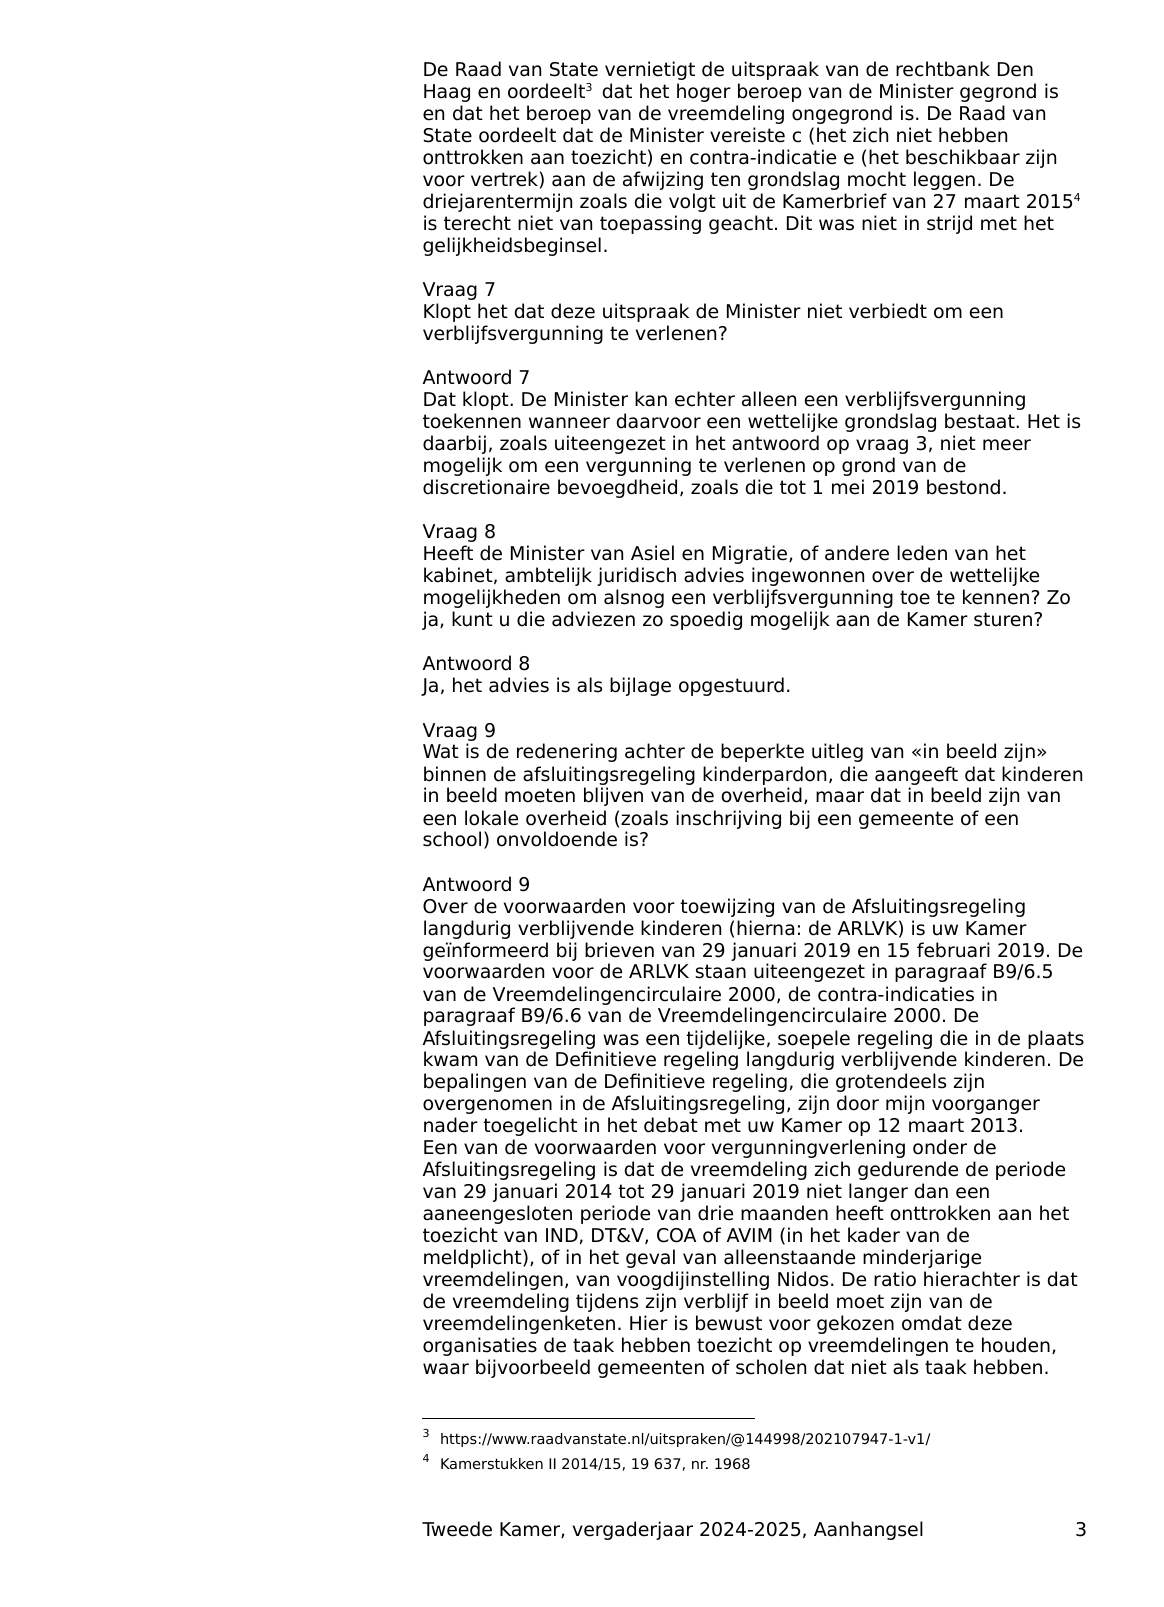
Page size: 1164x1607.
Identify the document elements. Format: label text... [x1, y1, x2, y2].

text Vraag 9 [422, 719, 1087, 741]
text Dat klopt. De Minister kan echter alleen een verblijfsvergunning toekennen wanneer daarvoor een wettelijke grondslag bestaat. Het is daarbij, zoals uiteengezet in het antwoord op vraag 3, niet meer mogelijk om een vergunning te verlenen op grond van de discretionaire bevoegdheid, zoals die tot 1 mei 2019 bestond. [422, 389, 1087, 499]
text Antwoord 8 [422, 653, 1087, 675]
text Vraag 7 [422, 279, 1087, 301]
text Antwoord 7 [422, 367, 1087, 389]
text Klopt het dat deze uitspraak de Minister niet verbiedt om een verblijfsvergunning te verlenen? [422, 301, 1087, 345]
text Over de voorwaarden voor toewijzing van de Afsluitingsregeling langdurig verblijvende kinderen (hierna: de ARLVK) is uw Kamer geïnformeerd bij brieven van 29 januari 2019 en 15 februari 2019. De voorwaarden voor de ARLVK staan uiteengezet in paragraaf B9/6.5 van de Vreemdelingencirculaire 2000, de contra-indicaties in paragraaf B9/6.6 van de Vreemdelingencirculaire 2000. De Afsluitingsregeling was een tijdelijke, soepele regeling die in de plaats kwam van de Definitieve regeling langdurig verblijvende kinderen. De bepalingen van de Definitieve regeling, die grotendeels zijn overgenomen in de Afsluitingsregeling, zijn door mijn voorganger nader toegelicht in het debat met uw Kamer op 12 maart 2013. [422, 896, 1087, 1137]
text Kamerstukken II 2014/15, 19 637, nr. 1968 [422, 1452, 1087, 1474]
text https://www.raadvanstate.nl/uitspraken/@144998/202107947-1-v1/ [422, 1427, 1087, 1449]
text Antwoord 9 [422, 873, 1087, 896]
text Wat is de redenering achter de beperkte uitleg van «in beeld zijn» binnen de afsluitingsregeling kinderpardon, die aangeeft dat kinderen in beeld moeten blijven van de overheid, maar dat in beeld zijn van een lokale overheid (zoals inschrijving bij een gemeente of een school) onvoldoende is? [422, 741, 1087, 851]
text Vraag 8 [422, 521, 1087, 543]
text Ja, het advies is als bijlage opgestuurd. [422, 675, 1087, 697]
text Een van de voorwaarden voor vergunningverlening onder de Afsluitingsregeling is dat de vreemdeling zich gedurende de periode van 29 januari 2014 tot 29 januari 2019 niet langer dan een aaneengesloten periode van drie maanden heeft onttrokken aan het toezicht van IND, DT&V, COA of AVIM (in het kader van de meldplicht), of in het geval van alleenstaande minderjarige vreemdelingen, van voogdijinstelling Nidos. De ratio hierachter is dat de vreemdeling tijdens zijn verblijf in beeld moet zijn van de vreemdelingenketen. Hier is bewust voor gekozen omdat deze organisaties de taak hebben toezicht op vreemdelingen te houden, waar bijvoorbeeld gemeenten of scholen dat niet als taak hebben. [422, 1137, 1087, 1379]
text De Raad van State vernietigt de uitspraak van de rechtbank Den Haag en oordeelt dat het hoger beroep van de Minister gegrond is en dat het beroep van de vreemdeling ongegrond is. De Raad van State oordeelt dat de Minister vereiste c (het zich niet hebben onttrokken aan toezicht) en contra-indicatie e (het beschikbaar zijn voor vertrek) aan de afwijzing ten grondslag mocht leggen. De driejarentermijn zoals die volgt uit de Kamerbrief van 27 maart 2015 is terecht niet van toepassing geacht. Dit was niet in strijd met het gelijkheidsbeginsel. [422, 59, 1087, 257]
text Heeft de Minister van Asiel en Migratie, of andere leden van het kabinet, ambtelijk juridisch advies ingewonnen over de wettelijke mogelijkheden om alsnog een verblijfsvergunning toe te kennen? Zo ja, kunt u die adviezen zo spoedig mogelijk aan de Kamer sturen? [422, 543, 1087, 631]
